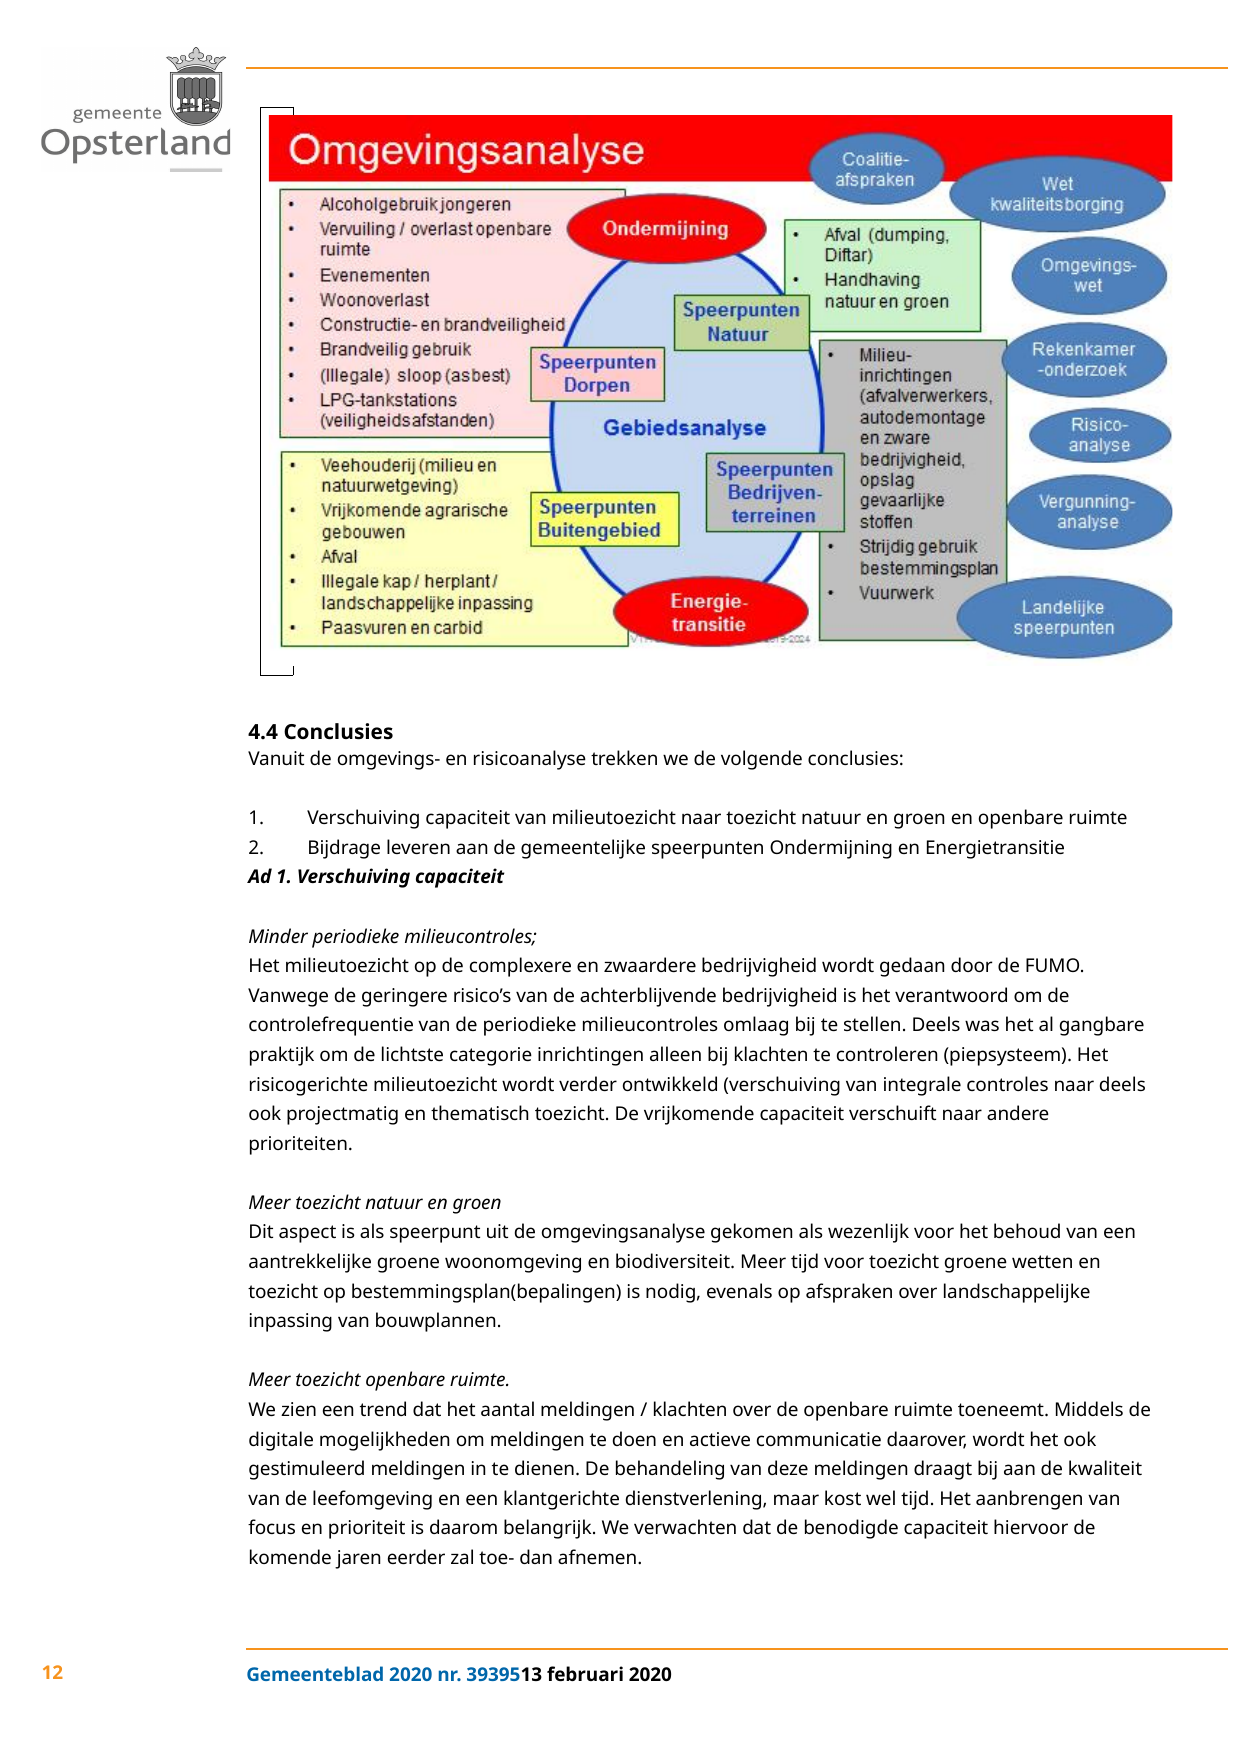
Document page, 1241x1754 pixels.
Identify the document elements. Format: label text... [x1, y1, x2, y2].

text Minder periodieke milieucontroles; [248, 923, 1152, 948]
text Dit aspect is als speerpunt uit de omgevingsanalyse gekomen als wezenlijk voor het behoud van een aantrekkelijke groene woonomgeving en biodiversiteit. Meer tijd voor toezicht groene wetten en toezicht op bestemmingsplan(bepalingen) is nodig, evenals op afspraken over landschappelijke inpassing van bouwplannen. [248, 1219, 1152, 1333]
text 4.4 Conclusies [248, 717, 1152, 745]
picture [41, 47, 231, 172]
list Verschuiving capaciteit van milieutoezicht naar toezicht natuur en groen en openbare ruimte [248, 804, 1152, 830]
text Meer toezicht openbare ruimte. [248, 1367, 1152, 1392]
text Meer toezicht natuur en groen [248, 1189, 1152, 1215]
picture [268, 115, 1173, 666]
text Ad 1. Verschuiving capaciteit [248, 864, 1152, 889]
list Bijdrage leveren aan de gemeentelijke speerpunten Ondermijning en Energietransitie [248, 834, 1152, 860]
text We zien een trend dat het aantal meldingen / klachten over de openbare ruimte toeneemt. Middels de digitale mogelijkheden om meldingen te doen en actieve communicatie daarover, wordt het ook gestimuleerd meldingen in te dienen. De behandeling van deze meldingen draagt bij aan de kwaliteit van de leefomgeving en een klantgerichte dienstverlening, maar kost wel tijd. Het aanbrengen van focus en prioriteit is daarom belangrijk. We verwachten dat de benodigde capaciteit hiervoor de komende jaren eerder zal toe- dan afnemen. [248, 1396, 1152, 1570]
text Vanuit de omgevings- en risicoanalyse trekken we de volgende conclusies: [248, 745, 1152, 771]
text Het milieutoezicht op de complexere en zwaardere bedrijvigheid wordt gedaan door de FUMO. Vanwege de geringere risico’s van de achterblijvende bedrijvigheid is het verantwoord om de controlefrequentie van de periodieke milieucontroles omlaag bij te stellen. Deels was het al gangbare praktijk om de lichtste categorie inrichtingen alleen bij klachten te controleren (piepsysteem). Het risicogerichte milieutoezicht wordt verder ontwikkeld (verschuiving van integrale controles naar deels ook projectmatig en thematisch toezicht. De vrijkomende capaciteit verschuift naar andere prioriteiten. [248, 952, 1152, 1156]
